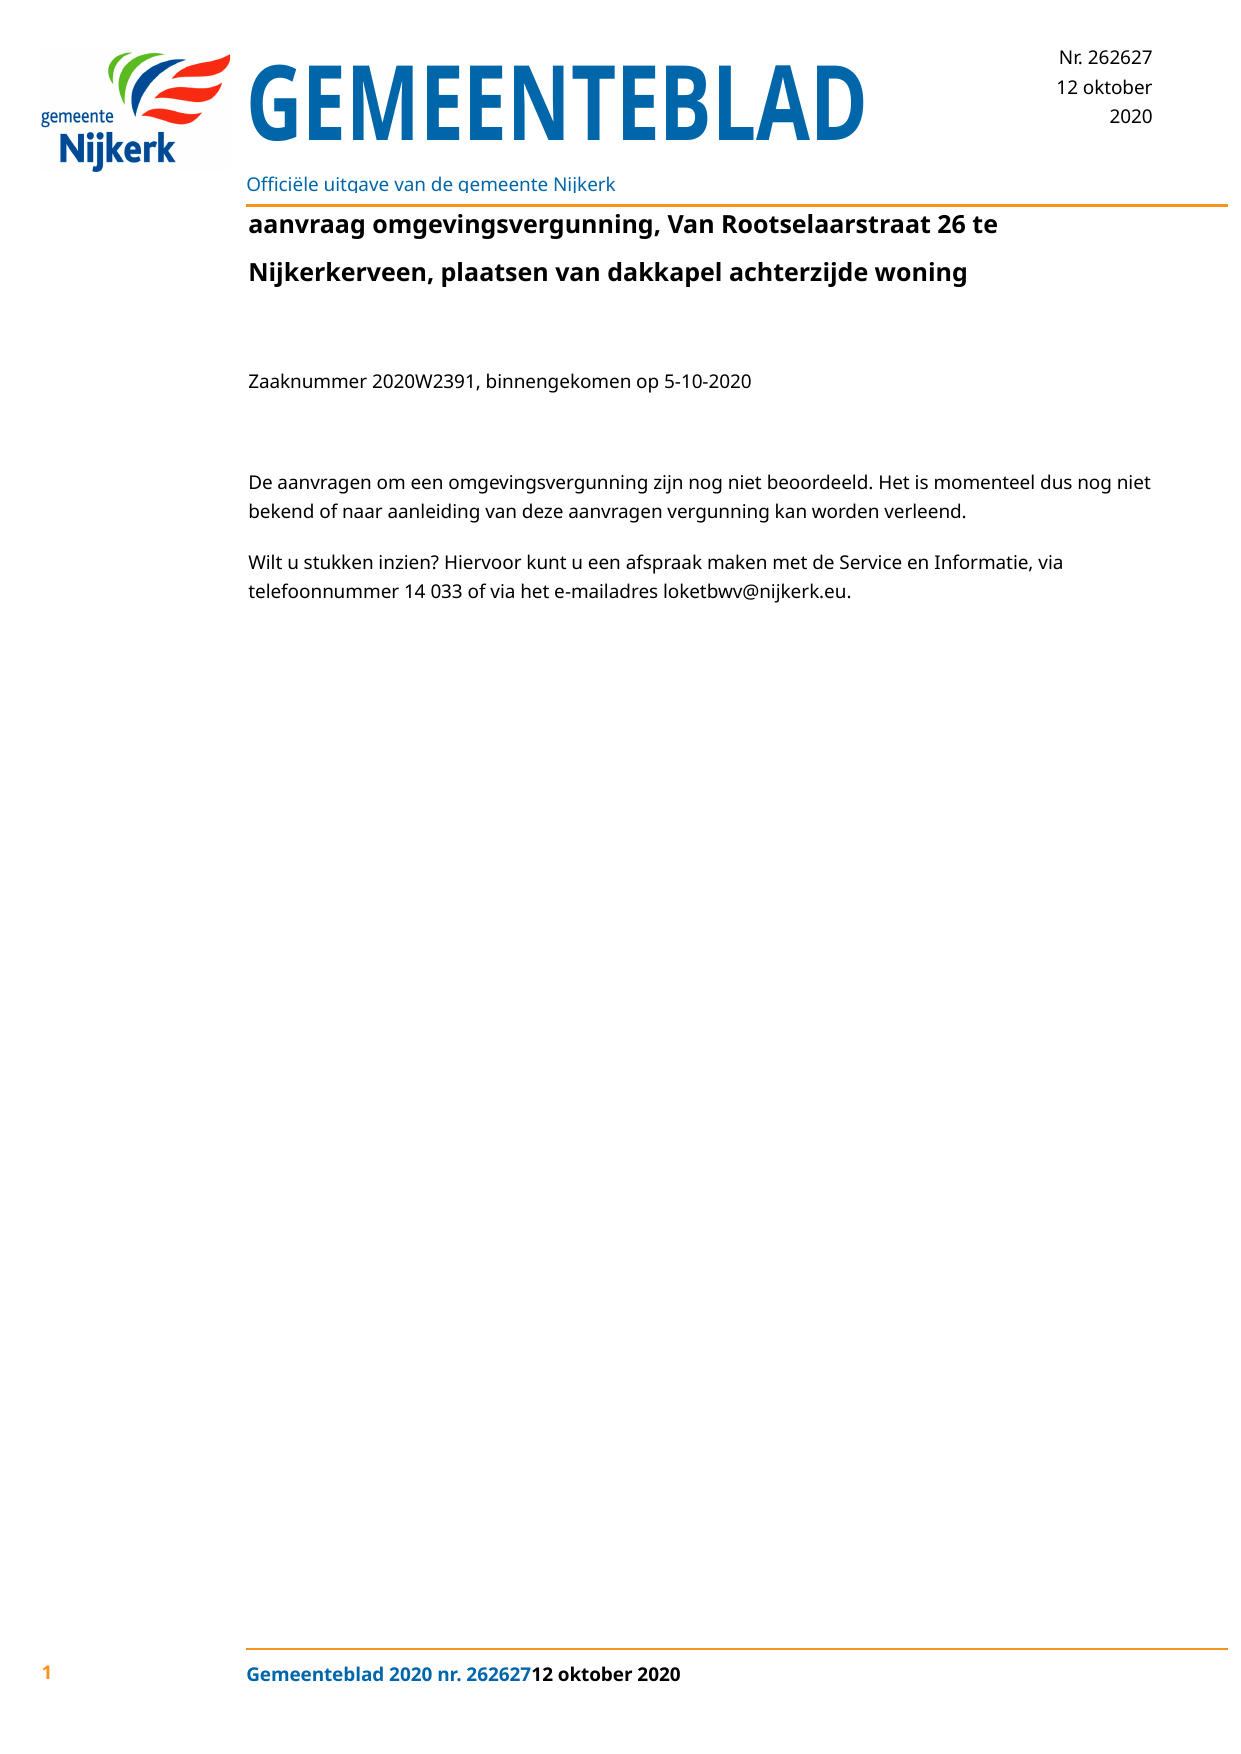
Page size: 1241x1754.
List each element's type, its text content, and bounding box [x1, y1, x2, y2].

text Wilt u stukken inzien? Hiervoor kunt u een afspraak maken met de Service en Informatie, via telefoonnummer 14 033 of via het e-mailadres loketbwv@nijkerk.eu. [248, 549, 1152, 604]
text aanvraag omgevingsvergunning, Van Rootselaarstraat 26 te Nijkerkerveen, plaatsen van dakkapel achterzijde woning [248, 207, 1152, 288]
text Zaaknummer 2020W2391, binnengekomen op 5-10-2020 [248, 368, 1152, 394]
text De aanvragen om een omgevingsvergunning zijn nog niet beoordeeld. Het is momenteel dus nog niet bekend of naar aanleiding van deze aanvragen vergunning kan worden verleend. [248, 469, 1152, 524]
picture [41, 47, 231, 172]
